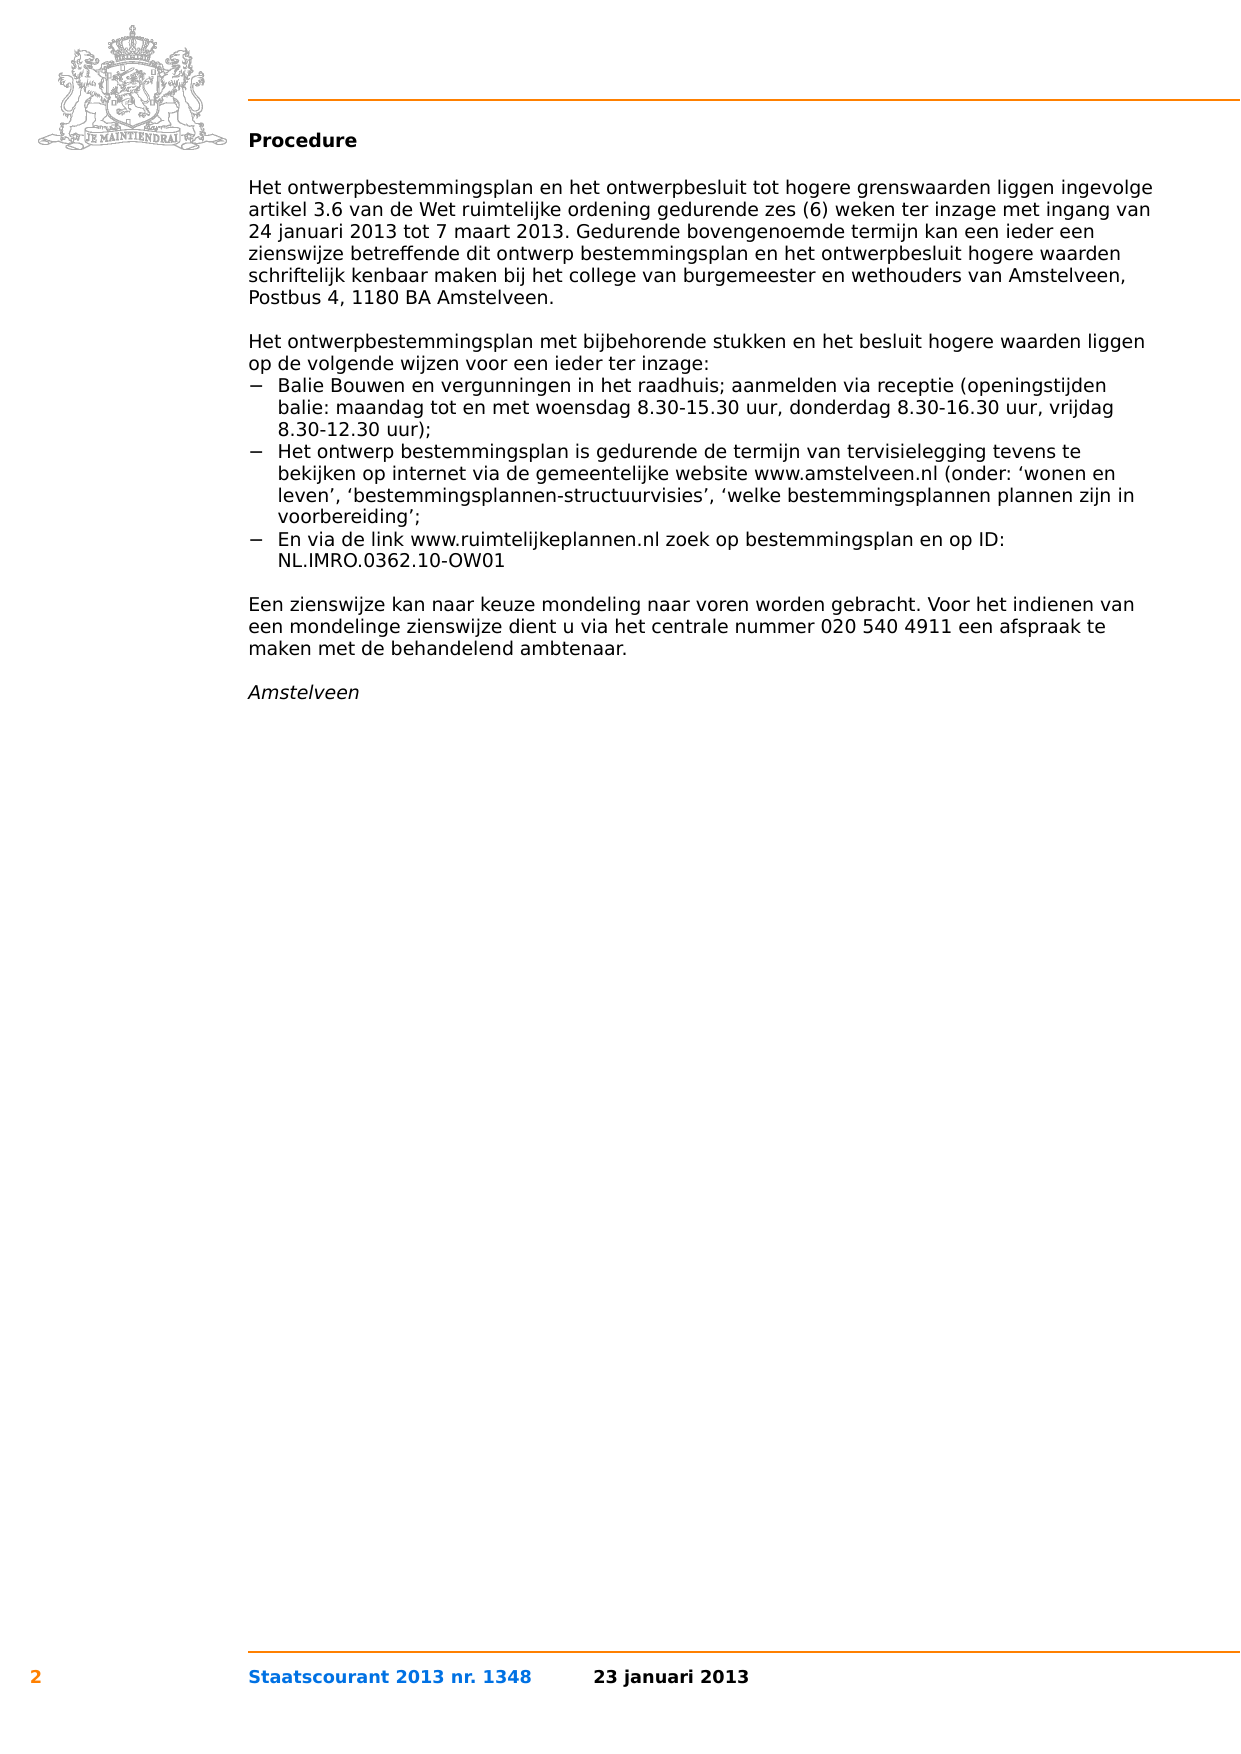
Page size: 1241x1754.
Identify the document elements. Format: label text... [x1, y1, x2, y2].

subtitle Procedure [248, 130, 1163, 152]
text − Het ontwerp bestemmingsplan is gedurende de termijn van tervisielegging tevens te bekijken op internet via de gemeentelijke website www.amstelveen.nl (onder: ‘wonen en leven’, ‘bestemmingsplannen-structuurvisies’, ‘welke bestemmingsplannen plannen zijn in voorbereiding’; [248, 441, 1163, 528]
text − En via de link www.ruimtelijkeplannen.nl zoek op bestemmingsplan en op ID: NL.IMRO.0362.10-OW01 [248, 528, 1163, 572]
text − Balie Bouwen en vergunningen in het raadhuis; aanmelden via receptie (openingstijden balie: maandag tot en met woensdag 8.30-15.30 uur, donderdag 8.30-16.30 uur, vrijdag 8.30-12.30 uur); [248, 374, 1163, 441]
picture [38, 25, 227, 150]
text Amstelveen [248, 682, 1163, 704]
text Een zienswijze kan naar keuze mondeling naar voren worden gebracht. Voor het indienen van een mondelinge zienswijze dient u via het centrale nummer 020 540 4911 een afspraak te maken met de behandelend ambtenaar. [248, 594, 1163, 660]
text Het ontwerpbestemmingsplan en het ontwerpbesluit tot hogere grenswaarden liggen ingevolge artikel 3.6 van de Wet ruimtelijke ordening gedurende zes (6) weken ter inzage met ingang van 24 januari 2013 tot 7 maart 2013. Gedurende bovengenoemde termijn kan een ieder een zienswijze betreffende dit ontwerp bestemmingsplan en het ontwerpbesluit hogere waarden schriftelijk kenbaar maken bij het college van burgemeester en wethouders van Amstelveen, Postbus 4, 1180 BA Amstelveen. [248, 177, 1163, 309]
text Het ontwerpbestemmingsplan met bijbehorende stukken en het besluit hogere waarden liggen op de volgende wijzen voor een ieder ter inzage: [248, 331, 1163, 374]
